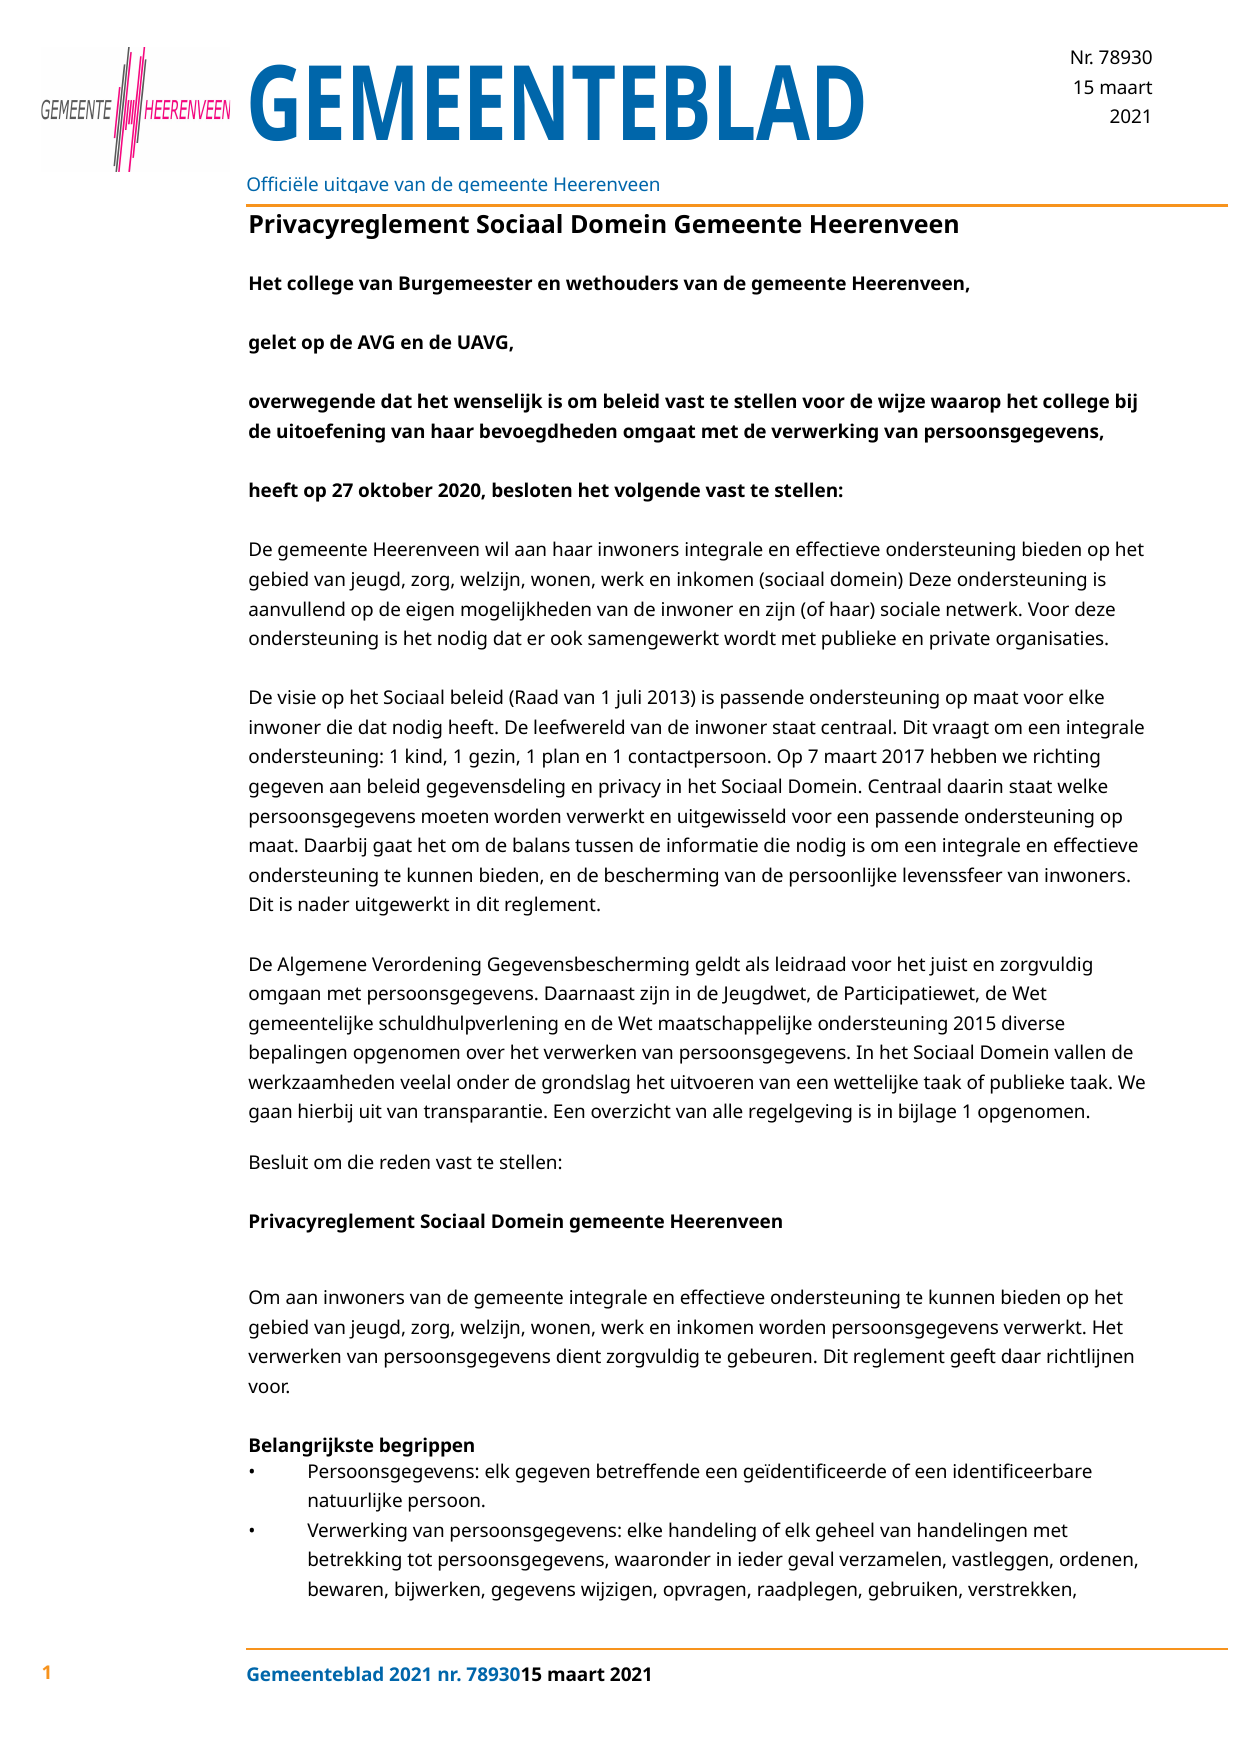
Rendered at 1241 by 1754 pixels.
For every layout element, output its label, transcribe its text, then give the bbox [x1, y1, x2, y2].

text heeft op 27 oktober 2020, besloten het volgende vast te stellen: [248, 477, 1152, 503]
list Verwerking van persoonsgegevens: elke handeling of elk geheel van handelingen met betrekking tot persoonsgegevens, waaronder in ieder geval verzamelen, vastleggen, ordenen, bewaren, bijwerken, gegevens wijzigen, opvragen, raadplegen, gebruiken, verstrekken, [248, 1517, 1152, 1602]
text Om aan inwoners van de gemeente integrale en effectieve ondersteuning te kunnen bieden op het gebied van jeugd, zorg, welzijn, wonen, werk en inkomen worden persoonsgegevens verwerkt. Het verwerken van persoonsgegevens dient zorgvuldig te gebeuren. Dit reglement geeft daar richtlijnen voor. [248, 1284, 1152, 1399]
text Privacyreglement Sociaal Domein gemeente Heerenveen [248, 1208, 1152, 1234]
text overwegende dat het wenselijk is om beleid vast te stellen voor de wijze waarop het college bij de uitoefening van haar bevoegdheden omgaat met de verwerking van persoonsgegevens, [248, 389, 1152, 444]
text gelet op de AVG en de UAVG, [248, 329, 1152, 355]
list Persoonsgegevens: elk gegeven betreffende een geïdentificeerde of een identificeerbare natuurlijke persoon. [248, 1458, 1152, 1513]
text De Algemene Verordening Gegevensbescherming geldt als leidraad voor het juist en zorgvuldig omgaan met persoonsgegevens. Daarnaast zijn in de Jeugdwet, de Participatiewet, de Wet gemeentelijke schuldhulpverlening en de Wet maatschappelijke ondersteuning 2015 diverse bepalingen opgenomen over het verwerken van persoonsgegevens. In het Sociaal Domein vallen de werkzaamheden veelal onder de grondslag het uitvoeren van een wettelijke taak of publieke taak. We gaan hierbij uit van transparantie. Een overzicht van alle regelgeving is in bijlage 1 opgenomen. [248, 951, 1152, 1124]
text De gemeente Heerenveen wil aan haar inwoners integrale en effectieve ondersteuning bieden op het gebied van jeugd, zorg, welzijn, wonen, werk en inkomen (sociaal domein) Deze ondersteuning is aanvullend op de eigen mogelijkheden van de inwoner en zijn (of haar) sociale netwerk. Voor deze ondersteuning is het nodig dat er ook samengewerkt wordt met publieke en private organisaties. [248, 537, 1152, 651]
picture [41, 47, 231, 172]
text Belangrijkste begrippen [248, 1432, 1152, 1458]
text Besluit om die reden vast te stellen: [248, 1149, 1152, 1175]
text Het college van Burgemeester en wethouders van de gemeente Heerenveen, [248, 270, 1152, 296]
text De visie op het Sociaal beleid (Raad van 1 juli 2013) is passende ondersteuning op maat voor elke inwoner die dat nodig heeft. De leefwereld van de inwoner staat centraal. Dit vraagt om een integrale ondersteuning: 1 kind, 1 gezin, 1 plan en 1 contactpersoon. Op 7 maart 2017 hebben we richting gegeven aan beleid gegevensdeling en privacy in het Sociaal Domein. Centraal daarin staat welke persoonsgegevens moeten worden verwerkt en uitgewisseld voor een passende ondersteuning op maat. Daarbij gaat het om de balans tussen de informatie die nodig is om een integrale en effectieve ondersteuning te kunnen bieden, en de bescherming van de persoonlijke levenssfeer van inwoners. Dit is nader uitgewerkt in dit reglement. [248, 684, 1152, 917]
text Privacyreglement Sociaal Domein Gemeente Heerenveen [248, 207, 1152, 241]
